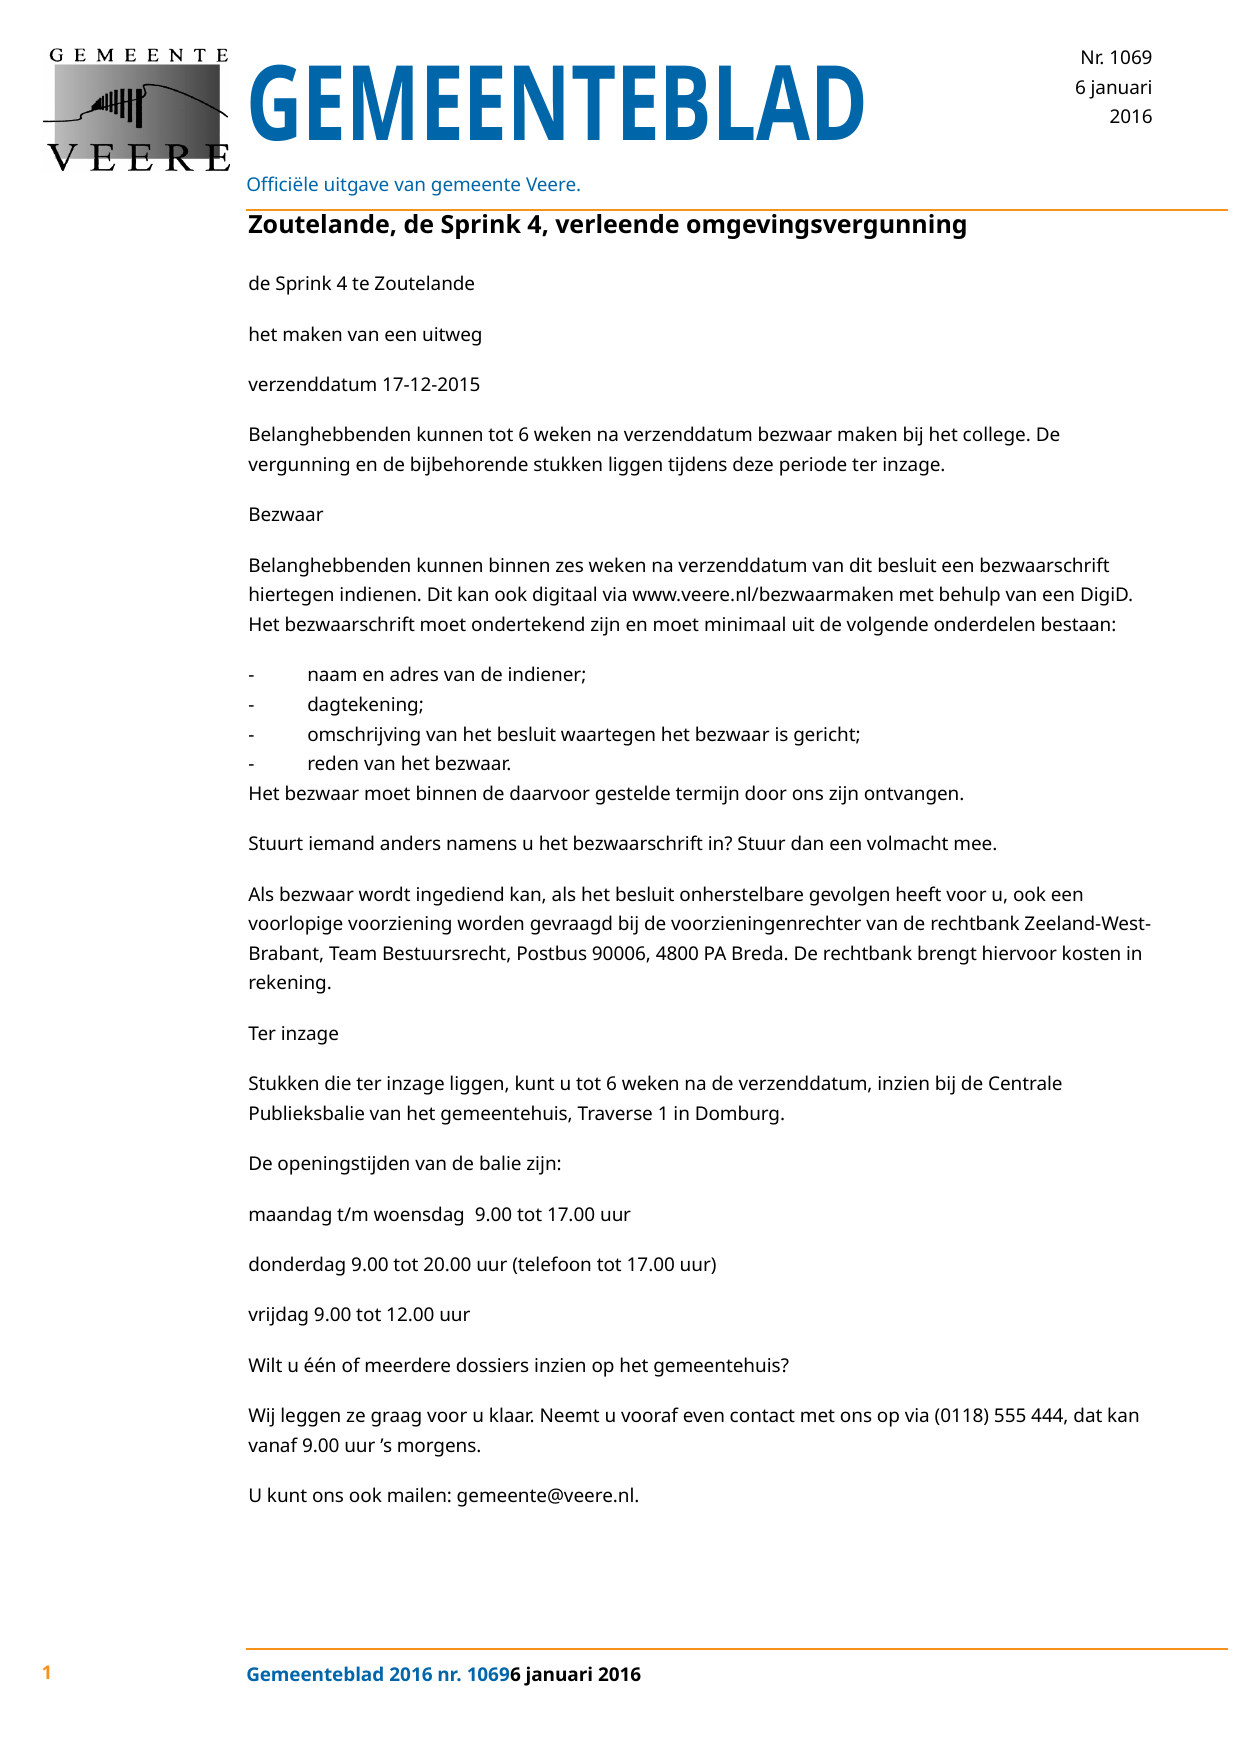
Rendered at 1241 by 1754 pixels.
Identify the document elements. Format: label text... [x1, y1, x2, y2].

text maandag t/m woensdag 9.00 tot 17.00 uur [248, 1201, 1152, 1226]
picture [41, 47, 231, 172]
text Stuurt iemand anders namens u het bezwaarschrift in? Stuur dan een volmacht mee. [248, 830, 1152, 856]
list dagtekening; [248, 691, 1152, 717]
text Wilt u één of meerdere dossiers inzien op het gemeentehuis? [248, 1352, 1152, 1378]
text Zoutelande, de Sprink 4, verleende omgevingsvergunning [248, 211, 1152, 241]
text de Sprink 4 te Zoutelande [248, 270, 1152, 296]
list naam en adres van de indiener; [248, 662, 1152, 687]
text Belanghebbenden kunnen tot 6 weken na verzenddatum bezwaar maken bij het college. De vergunning en de bijbehorende stukken liggen tijdens deze periode ter inzage. [248, 422, 1152, 477]
text vrijdag 9.00 tot 12.00 uur [248, 1302, 1152, 1327]
text Als bezwaar wordt ingediend kan, als het besluit onherstelbare gevolgen heeft voor u, ook een voorlopige voorziening worden gevraagd bij de voorzieningenrechter van de rechtbank Zeeland-West-Brabant, Team Bestuursrecht, Postbus 90006, 4800 PA Breda. De rechtbank brengt hiervoor kosten in rekening. [248, 881, 1152, 995]
text U kunt ons ook mailen: gemeente@veere.nl. [248, 1482, 1152, 1508]
text Stukken die ter inzage liggen, kunt u tot 6 weken na de verzenddatum, inzien bij de Centrale Publieksbalie van het gemeentehuis, Traverse 1 in Domburg. [248, 1070, 1152, 1126]
text Ter inzage [248, 1020, 1152, 1046]
text donderdag 9.00 tot 20.00 uur (telefoon tot 17.00 uur) [248, 1251, 1152, 1277]
text Wij leggen ze graag voor u klaar. Neemt u vooraf even contact met ons op via (0118) 555 444, dat kan vanaf 9.00 uur ’s morgens. [248, 1402, 1152, 1458]
text Het bezwaar moet binnen de daarvoor gestelde termijn door ons zijn ontvangen. [248, 780, 1152, 806]
list omschrijving van het besluit waartegen het bezwaar is gericht; [248, 721, 1152, 746]
text Belanghebbenden kunnen binnen zes weken na verzenddatum van dit besluit een bezwaarschrift hiertegen indienen. Dit kan ook digitaal via www.veere.nl/bezwaarmaken met behulp van een DigiD. Het bezwaarschrift moet ondertekend zijn en moet minimaal uit de volgende onderdelen bestaan: [248, 552, 1152, 637]
text verzenddatum 17-12-2015 [248, 371, 1152, 397]
list reden van het bezwaar. [248, 750, 1152, 776]
text De openingstijden van de balie zijn: [248, 1150, 1152, 1176]
text Bezwaar [248, 502, 1152, 527]
text het maken van een uitweg [248, 321, 1152, 346]
